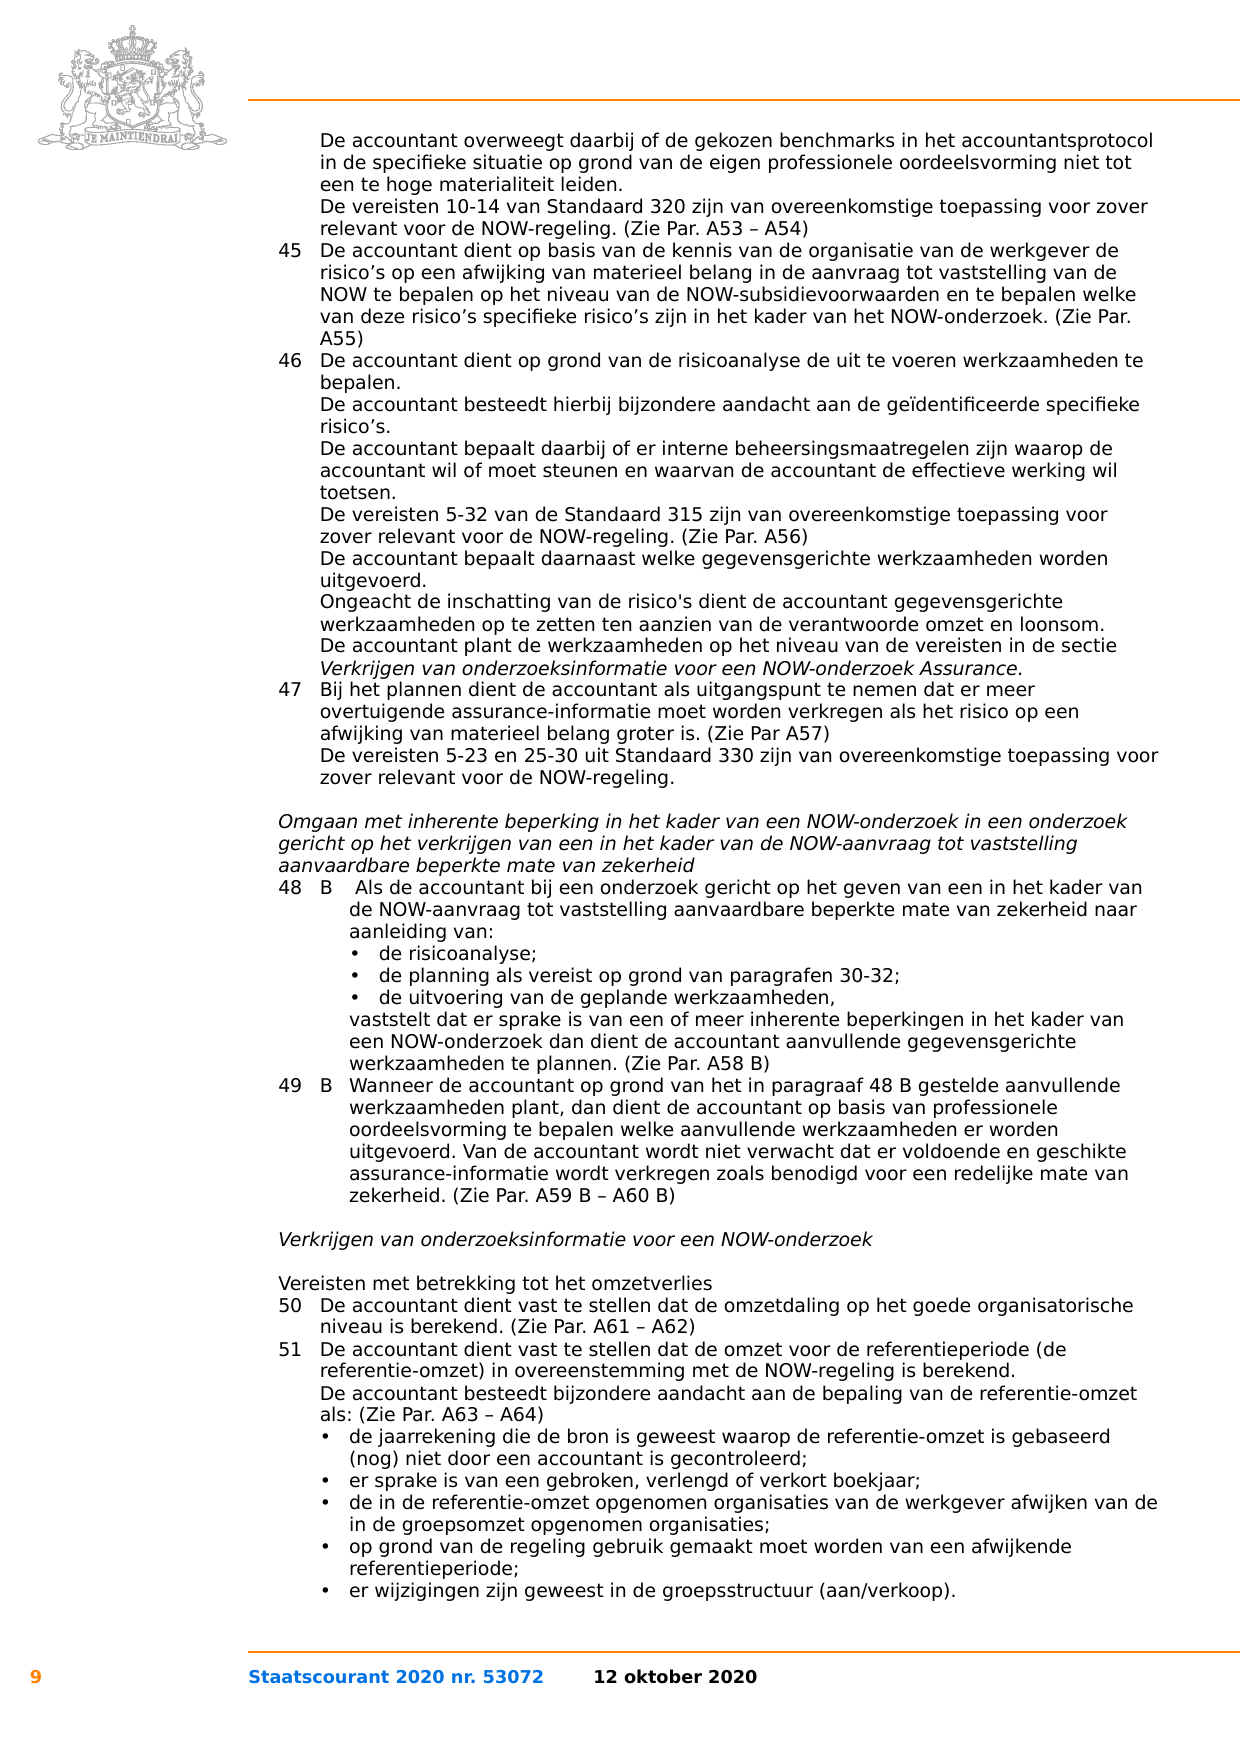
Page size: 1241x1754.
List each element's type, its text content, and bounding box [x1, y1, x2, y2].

text De accountant plant de werkzaamheden op het niveau van de vereisten in de sectie Verkrijgen van onderzoeksinformatie voor een NOW-onderzoek Assurance. [319, 635, 1163, 679]
text De accountant besteedt bijzondere aandacht aan de bepaling van de referentie-omzet als: (Zie Par. A63 – A64) [319, 1382, 1163, 1426]
text De accountant overweegt daarbij of de gekozen benchmarks in het accountantsprotocol in de specifieke situatie op grond van de eigen professionele oordeelsvorming niet tot een te hoge materialiteit leiden. [319, 130, 1163, 196]
text • de jaarrekening die de bron is geweest waarop de referentie-omzet is gebaseerd (nog) niet door een accountant is gecontroleerd; [319, 1426, 1163, 1470]
text • de uitvoering van de geplande werkzaamheden, [349, 987, 1163, 1009]
text • de risicoanalyse; [349, 943, 1163, 965]
text De vereisten 5-23 en 25-30 uit Standaard 330 zijn van overeenkomstige toepassing voor zover relevant voor de NOW-regeling. [319, 745, 1163, 789]
text De vereisten 10-14 van Standaard 320 zijn van overeenkomstige toepassing voor zover relevant voor de NOW-regeling. (Zie Par. A53 – A54) [319, 196, 1163, 240]
text • er sprake is van een gebroken, verlengd of verkort boekjaar; [319, 1470, 1163, 1492]
subtitle Omgaan met inherente beperking in het kader van een NOW-onderzoek in een onderzoek gericht op het verkrijgen van een in het kader van de NOW-aanvraag tot vaststelling aanvaardbare beperkte mate van zekerheid [278, 811, 1163, 877]
text 51 De accountant dient vast te stellen dat de omzet voor de referentieperiode (de referentie-omzet) in overeenstemming met de NOW-regeling is berekend. [278, 1338, 1163, 1382]
text Ongeacht de inschatting van de risico's dient de accountant gegevensgerichte werkzaamheden op te zetten ten aanzien van de verantwoorde omzet en loonsom. [319, 591, 1163, 635]
text • de in de referentie-omzet opgenomen organisaties van de werkgever afwijken van de in de groepsomzet opgenomen organisaties; [319, 1492, 1163, 1536]
text 46 De accountant dient op grond van de risicoanalyse de uit te voeren werkzaamheden te bepalen. [278, 350, 1163, 394]
text 48 B Als de accountant bij een onderzoek gericht op het geven van een in het kader van de NOW-aanvraag tot vaststelling aanvaardbare beperkte mate van zekerheid naar aanleiding van: [278, 877, 1163, 943]
text • op grond van de regeling gebruik gemaakt moet worden van een afwijkende referentieperiode; [319, 1536, 1163, 1580]
text 50 De accountant dient vast te stellen dat de omzetdaling op het goede organisatorische niveau is berekend. (Zie Par. A61 – A62) [278, 1294, 1163, 1338]
text De vereisten 5-32 van de Standaard 315 zijn van overeenkomstige toepassing voor zover relevant voor de NOW-regeling. (Zie Par. A56) [319, 503, 1163, 547]
picture [38, 25, 227, 150]
text 49 B Wanneer de accountant op grond van het in paragraaf 48 B gestelde aanvullende werkzaamheden plant, dan dient de accountant op basis van professionele oordeelsvorming te bepalen welke aanvullende werkzaamheden er worden uitgevoerd. Van de accountant wordt niet verwacht dat er voldoende en geschikte assurance-informatie wordt verkregen zoals benodigd voor een redelijke mate van zekerheid. (Zie Par. A59 B – A60 B) [278, 1075, 1163, 1207]
text De accountant bepaalt daarbij of er interne beheersingsmaatregelen zijn waarop de accountant wil of moet steunen en waarvan de accountant de effectieve werking wil toetsen. [319, 438, 1163, 503]
text Vereisten met betrekking tot het omzetverlies [278, 1272, 1163, 1294]
text • er wijzigingen zijn geweest in de groepsstructuur (aan/verkoop). [319, 1580, 1163, 1602]
text De accountant besteedt hierbij bijzondere aandacht aan de geïdentificeerde specifieke risico’s. [319, 394, 1163, 438]
text vaststelt dat er sprake is van een of meer inherente beperkingen in het kader van een NOW-onderzoek dan dient de accountant aanvullende gegevensgerichte werkzaamheden te plannen. (Zie Par. A58 B) [349, 1009, 1163, 1075]
text 45 De accountant dient op basis van de kennis van de organisatie van de werkgever de risico’s op een afwijking van materieel belang in de aanvraag tot vaststelling van de NOW te bepalen op het niveau van de NOW-subsidievoorwaarden en te bepalen welke van deze risico’s specifieke risico’s zijn in het kader van het NOW-onderzoek. (Zie Par. A55) [278, 240, 1163, 350]
text • de planning als vereist op grond van paragrafen 30-32; [349, 965, 1163, 987]
text 47 Bij het plannen dient de accountant als uitgangspunt te nemen dat er meer overtuigende assurance-informatie moet worden verkregen als het risico op een afwijking van materieel belang groter is. (Zie Par A57) [278, 679, 1163, 745]
subtitle Verkrijgen van onderzoeksinformatie voor een NOW-onderzoek [278, 1229, 1163, 1251]
text De accountant bepaalt daarnaast welke gegevensgerichte werkzaamheden worden uitgevoerd. [319, 547, 1163, 591]
